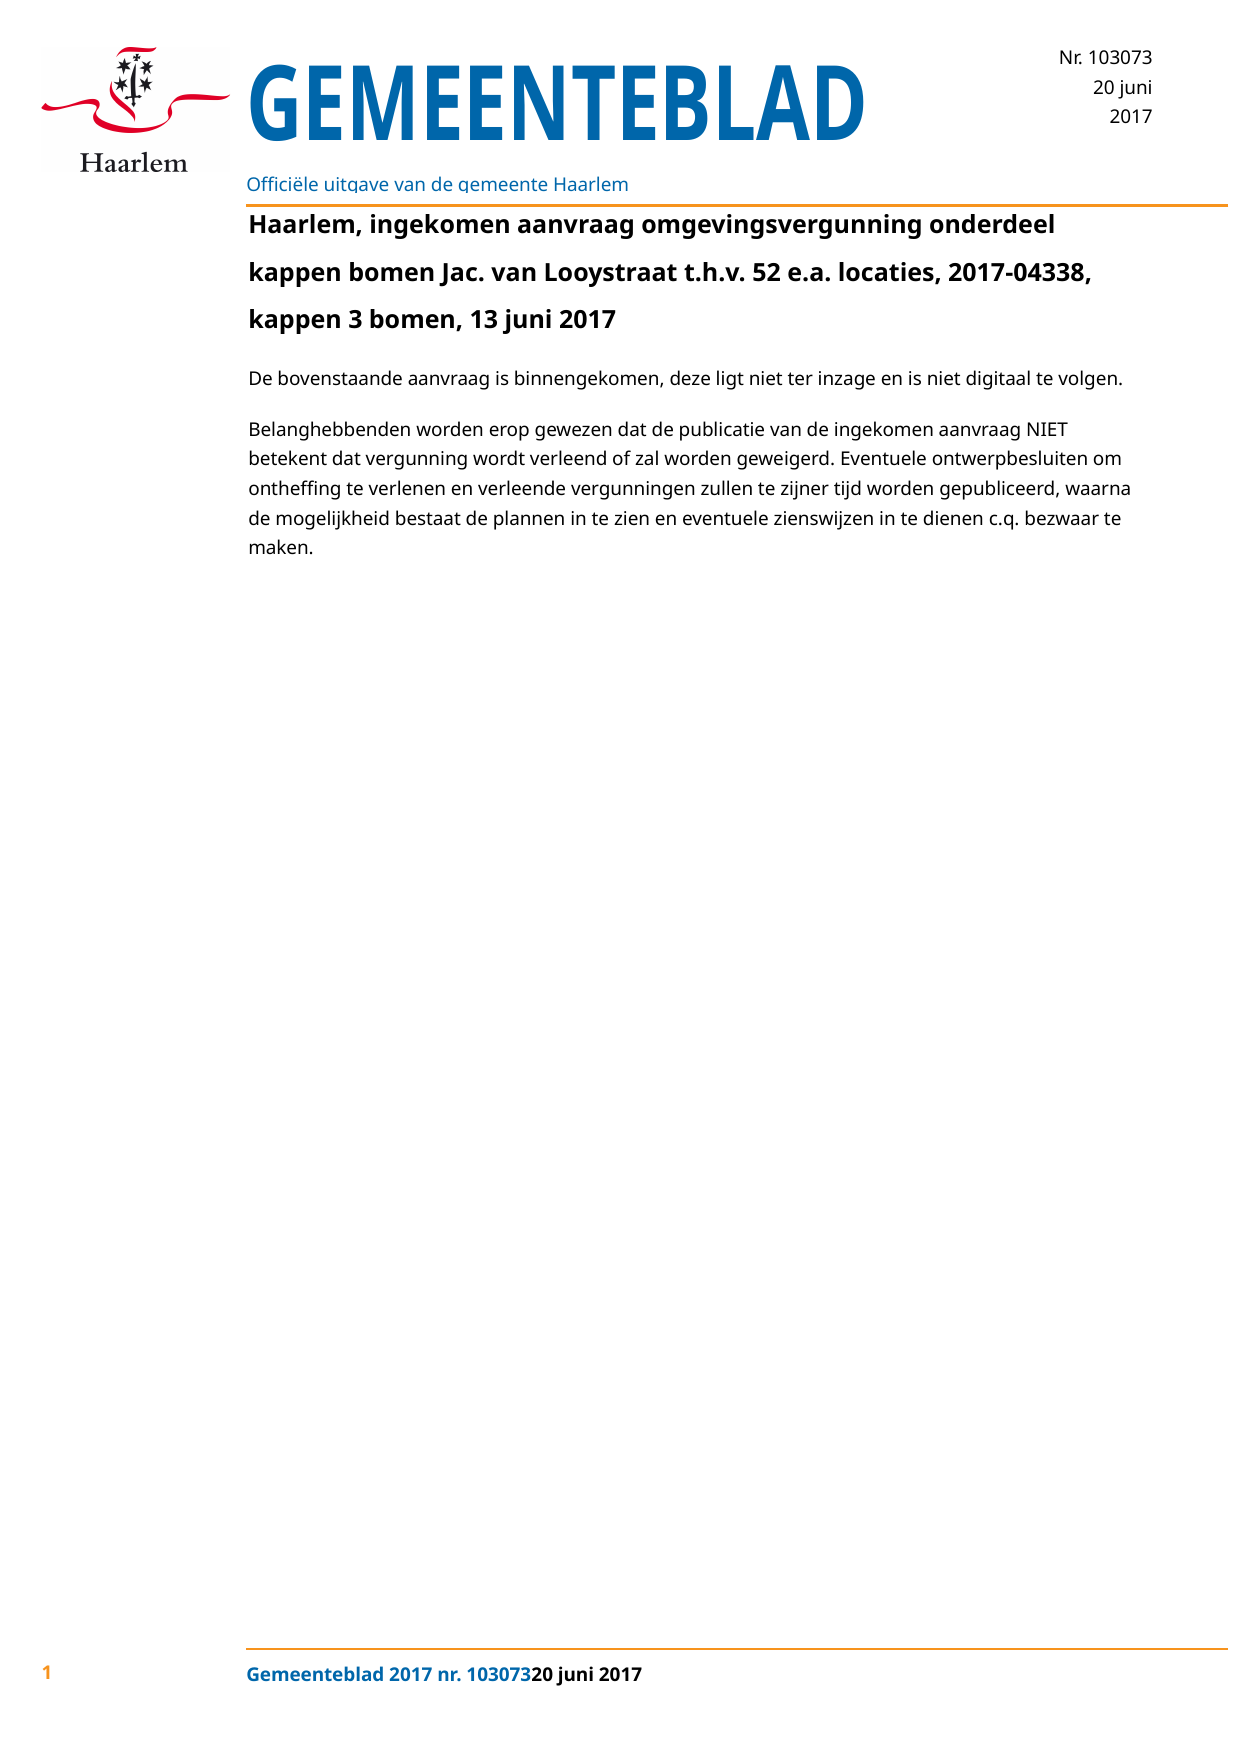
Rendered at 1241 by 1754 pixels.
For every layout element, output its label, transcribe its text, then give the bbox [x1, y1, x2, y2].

text Haarlem, ingekomen aanvraag omgevingsvergunning onderdeel kappen bomen Jac. van Looystraat t.h.v. 52 e.a. locaties, 2017-04338, kappen 3 bomen, 13 juni 2017 [248, 207, 1152, 336]
text Belanghebbenden worden erop gewezen dat de publicatie van de ingekomen aanvraag NIET betekent dat vergunning wordt verleend of zal worden geweigerd. Eventuele ontwerpbesluiten om ontheffing te verlenen en verleende vergunningen zullen te zijner tijd worden gepubliceerd, waarna de mogelijkheid bestaat de plannen in te zien en eventuele zienswijzen in te dienen c.q. bezwaar te maken. [248, 416, 1152, 560]
picture [41, 47, 231, 172]
text De bovenstaande aanvraag is binnengekomen, deze ligt niet ter inzage en is niet digitaal te volgen. [248, 366, 1152, 391]
